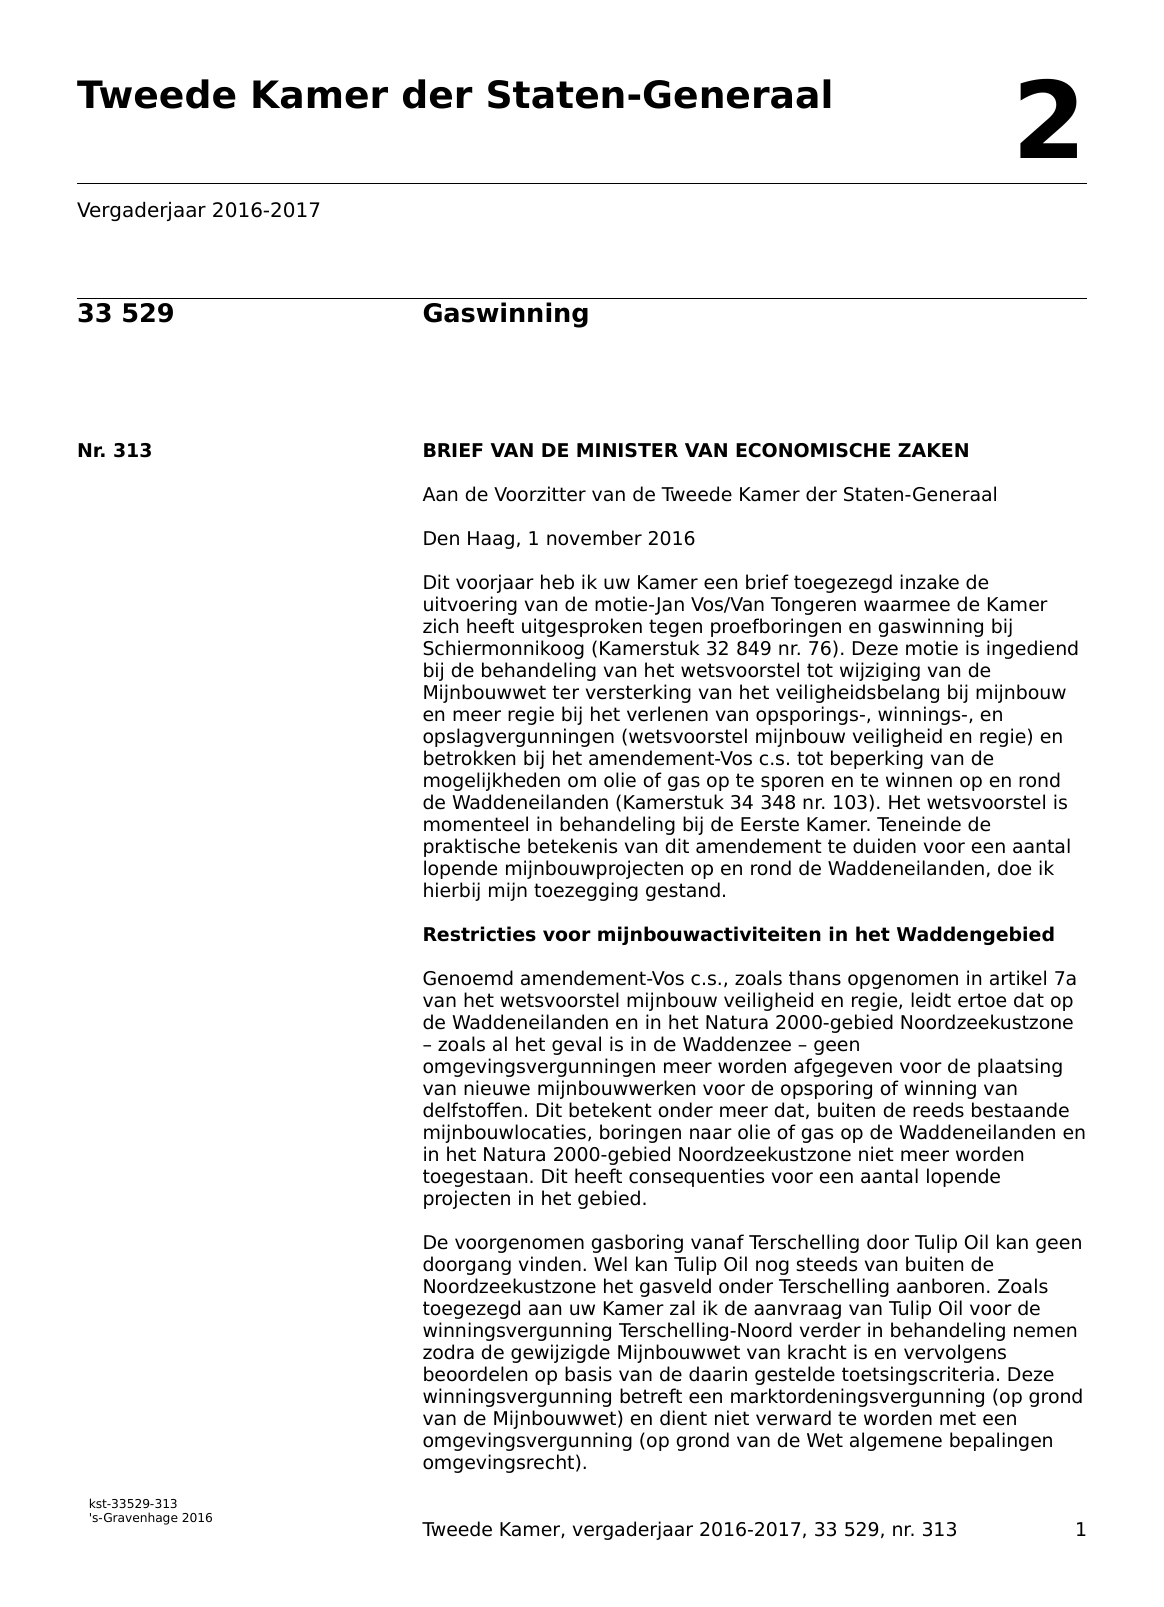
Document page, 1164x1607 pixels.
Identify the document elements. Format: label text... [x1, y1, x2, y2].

subtitle Restricties voor mijnbouwactiviteiten in het Waddengebied [422, 924, 1087, 946]
text kst-33529-313 [88, 1497, 323, 1511]
text De voorgenomen gasboring vanaf Terschelling door Tulip Oil kan geen doorgang vinden. Wel kan Tulip Oil nog steeds van buiten de Noordzeekustzone het gasveld onder Terschelling aanboren. Zoals toegezegd aan uw Kamer zal ik de aanvraag van Tulip Oil voor de winningsvergunning Terschelling-Noord verder in behandeling nemen zodra de gewijzigde Mijnbouwwet van kracht is en vervolgens beoordelen op basis van de daarin gestelde toetsingscriteria. Deze winningsvergunning betreft een marktordeningsvergunning (op grond van de Mijnbouwwet) en dient niet verward te worden met een omgevingsvergunning (op grond van de Wet algemene bepalingen omgevingsrecht). [422, 1232, 1087, 1474]
subtitle 33 529 Gaswinning [77, 299, 1087, 329]
text Dit voorjaar heb ik uw Kamer een brief toegezegd inzake de uitvoering van de motie-Jan Vos/Van Tongeren waarmee de Kamer zich heeft uitgesproken tegen proefboringen en gaswinning bij Schiermonnikoog (Kamerstuk 32 849 nr. 76). Deze motie is ingediend bij de behandeling van het wetsvoorstel tot wijziging van de Mijnbouwwet ter versterking van het veiligheidsbelang bij mijnbouw en meer regie bij het verlenen van opsporings-, winnings-, en opslagvergunningen (wetsvoorstel mijnbouw veiligheid en regie) en betrokken bij het amendement-Vos c.s. tot beperking van de mogelijkheden om olie of gas op te sporen en te winnen op en rond de Waddeneilanden (Kamerstuk 34 348 nr. 103). Het wetsvoorstel is momenteel in behandeling bij de Eerste Kamer. Teneinde de praktische betekenis van dit amendement te duiden voor een aantal lopende mijnbouwprojecten op en rond de Waddeneilanden, doe ik hierbij mijn toezegging gestand. [422, 572, 1087, 902]
text Aan de Voorzitter van de Tweede Kamer der Staten-Generaal [422, 484, 1087, 506]
text 's-Gravenhage 2016 [88, 1511, 323, 1525]
subtitle Nr. 313 BRIEF VAN DE MINISTER VAN ECONOMISCHE ZAKEN [77, 440, 1087, 462]
table_header Tweede Kamer der Staten-Generaal [77, 59, 886, 183]
table_cell Vergaderjaar 2016-2017 [77, 184, 1087, 298]
table_header 2 [886, 59, 1087, 183]
text Den Haag, 1 november 2016 [422, 528, 1087, 550]
text Genoemd amendement-Vos c.s., zoals thans opgenomen in artikel 7a van het wetsvoorstel mijnbouw veiligheid en regie, leidt ertoe dat op de Waddeneilanden en in het Natura 2000-gebied Noordzeekustzone – zoals al het geval is in de Waddenzee – geen omgevingsvergunningen meer worden afgegeven voor de plaatsing van nieuwe mijnbouwwerken voor de opsporing of winning van delfstoffen. Dit betekent onder meer dat, buiten de reeds bestaande mijnbouwlocaties, boringen naar olie of gas op de Waddeneilanden en in het Natura 2000-gebied Noordzeekustzone niet meer worden toegestaan. Dit heeft consequenties voor een aantal lopende projecten in het gebied. [422, 968, 1087, 1210]
